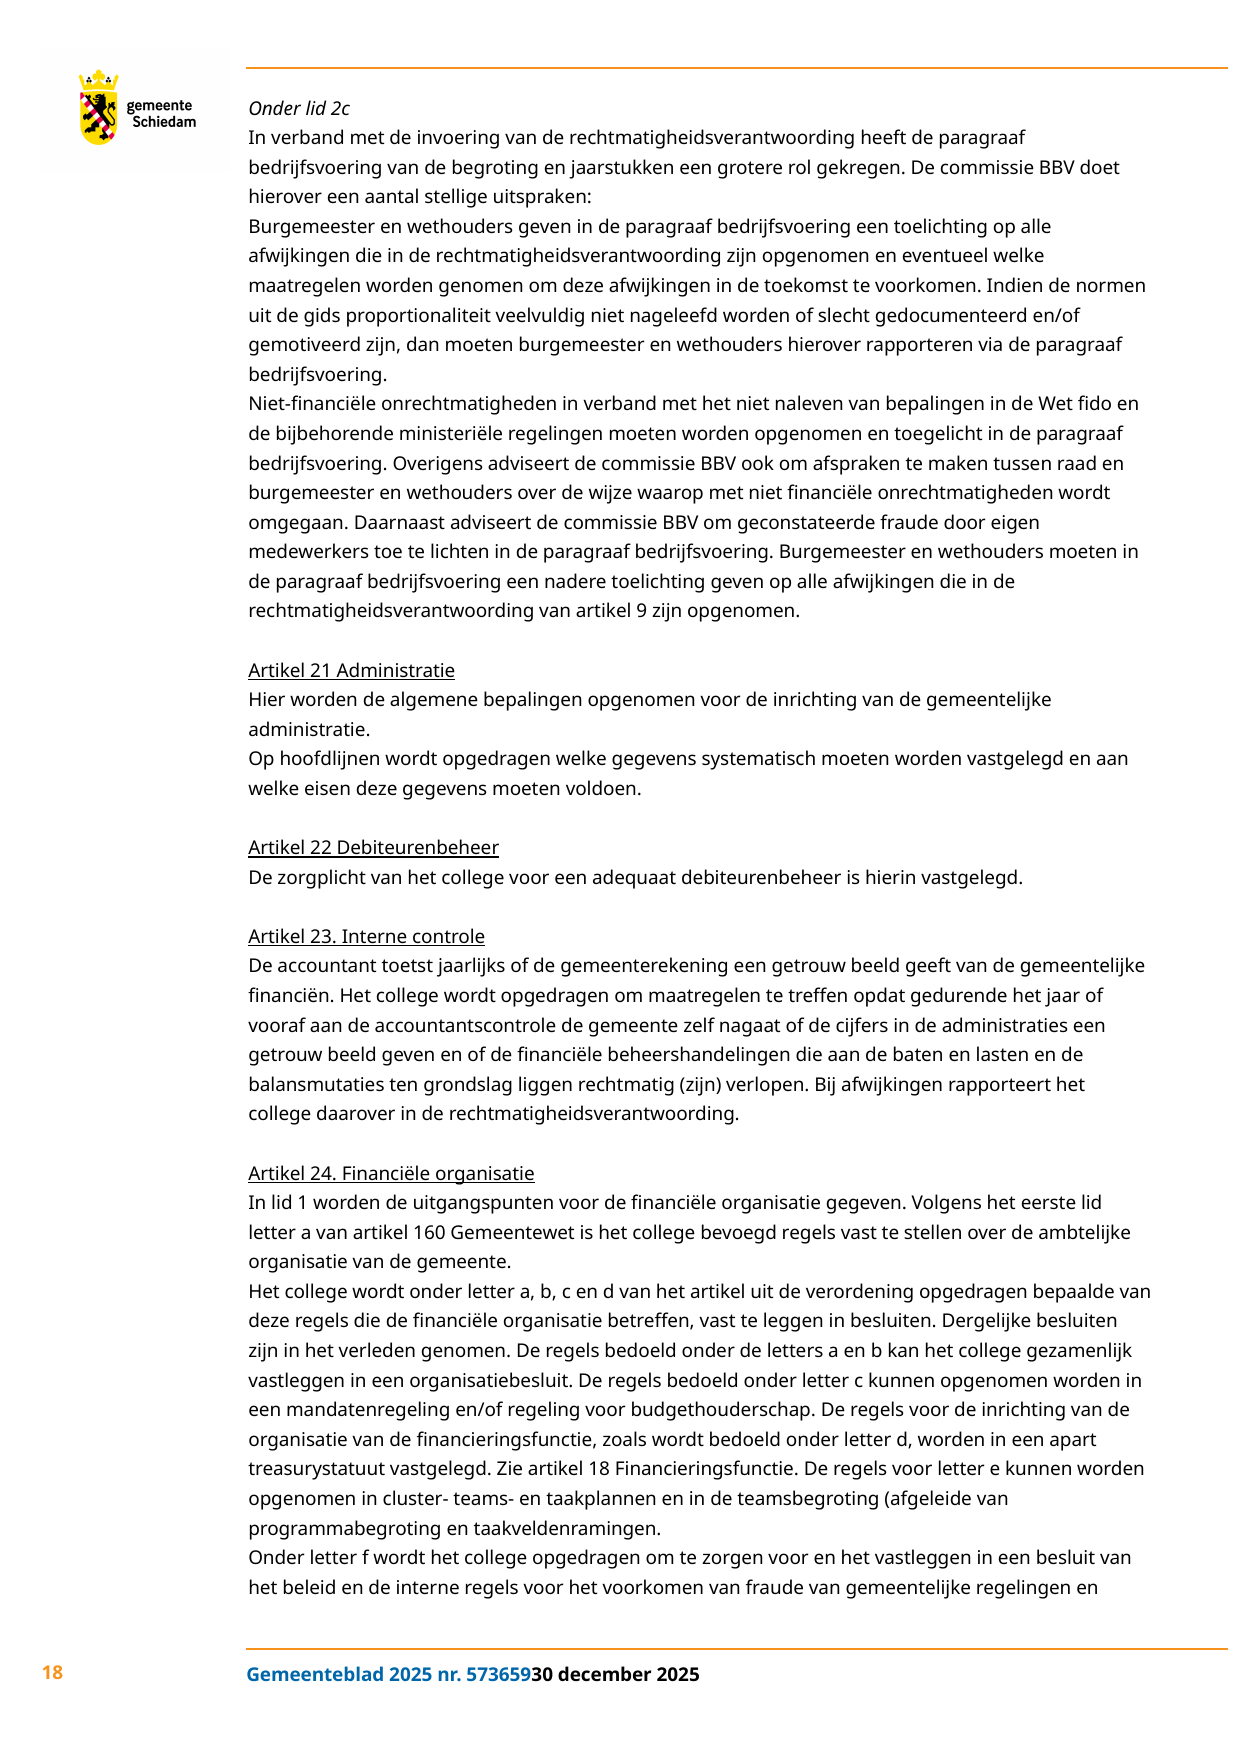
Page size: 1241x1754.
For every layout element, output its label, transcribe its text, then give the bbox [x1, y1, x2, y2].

text In verband met de invoering van de rechtmatigheidsverantwoording heeft de paragraaf bedrijfsvoering van de begroting en jaarstukken een grotere rol gekregen. De commissie BBV doet hierover een aantal stellige uitspraken: [248, 124, 1152, 209]
text Op hoofdlijnen wordt opgedragen welke gegevens systematisch moeten worden vastgelegd en aan welke eisen deze gegevens moeten voldoen. [248, 746, 1152, 801]
text Artikel 21 Administratie [248, 657, 1152, 683]
text De zorgplicht van het college voor een adequaat debiteurenbeheer is hierin vastgelegd. [248, 864, 1152, 890]
text Hier worden de algemene bepalingen opgenomen voor de inrichting van de gemeentelijke administratie. [248, 686, 1152, 742]
text Onder letter f wordt het college opgedragen om te zorgen voor en het vastleggen in een besluit van het beleid en de interne regels voor het voorkomen van fraude van gemeentelijke regelingen en [248, 1544, 1152, 1600]
text Niet-financiële onrechtmatigheden in verband met het niet naleven van bepalingen in de Wet fido en de bijbehorende ministeriële regelingen moeten worden opgenomen en toegelicht in de paragraaf bedrijfsvoering. Overigens adviseert de commissie BBV ook om afspraken te maken tussen raad en burgemeester en wethouders over de wijze waarop met niet financiële onrechtmatigheden wordt omgegaan. Daarnaast adviseert de commissie BBV om geconstateerde fraude door eigen medewerkers toe te lichten in de paragraaf bedrijfsvoering. Burgemeester en wethouders moeten in de paragraaf bedrijfsvoering een nadere toelichting geven op alle afwijkingen die in de rechtmatigheidsverantwoording van artikel 9 zijn opgenomen. [248, 391, 1152, 623]
text Burgemeester en wethouders geven in de paragraaf bedrijfsvoering een toelichting op alle afwijkingen die in de rechtmatigheidsverantwoording zijn opgenomen en eventueel welke maatregelen worden genomen om deze afwijkingen in de toekomst te voorkomen. Indien de normen uit de gids proportionaliteit veelvuldig niet nageleefd worden of slecht gedocumenteerd en/of gemotiveerd zijn, dan moeten burgemeester en wethouders hierover rapporteren via de paragraaf bedrijfsvoering. [248, 213, 1152, 387]
text In lid 1 worden de uitgangspunten voor de financiële organisatie gegeven. Volgens het eerste lid letter a van artikel 160 Gemeentewet is het college bevoegd regels vast te stellen over de ambtelijke organisatie van de gemeente. [248, 1189, 1152, 1274]
text Onder lid 2c [248, 95, 1152, 121]
text De accountant toetst jaarlijks of de gemeenterekening een getrouw beeld geeft van de gemeentelijke financiën. Het college wordt opgedragen om maatregelen te treffen opdat gedurende het jaar of vooraf aan de accountantscontrole de gemeente zelf nagaat of de cijfers in de administraties een getrouw beeld geven en of de financiële beheershandelingen die aan de baten en lasten en de balansmutaties ten grondslag liggen rechtmatig (zijn) verlopen. Bij afwijkingen rapporteert het college daarover in de rechtmatigheidsverantwoording. [248, 953, 1152, 1126]
text Artikel 22 Debiteurenbeheer [248, 834, 1152, 860]
picture [41, 47, 231, 172]
text Het college wordt onder letter a, b, c en d van het artikel uit de verordening opgedragen bepaalde van deze regels die de financiële organisatie betreffen, vast te leggen in besluiten. Dergelijke besluiten zijn in het verleden genomen. De regels bedoeld onder de letters a en b kan het college gezamenlijk vastleggen in een organisatiebesluit. De regels bedoeld onder letter c kunnen opgenomen worden in een mandatenregeling en/of regeling voor budgethouderschap. De regels voor de inrichting van de organisatie van de financieringsfunctie, zoals wordt bedoeld onder letter d, worden in een apart treasurystatuut vastgelegd. Zie artikel 18 Financieringsfunctie. De regels voor letter e kunnen worden opgenomen in cluster- teams- en taakplannen en in de teamsbegroting (afgeleide van programmabegroting en taakveldenramingen. [248, 1278, 1152, 1541]
text Artikel 24. Financiële organisatie [248, 1160, 1152, 1186]
text Artikel 23. Interne controle [248, 923, 1152, 949]
